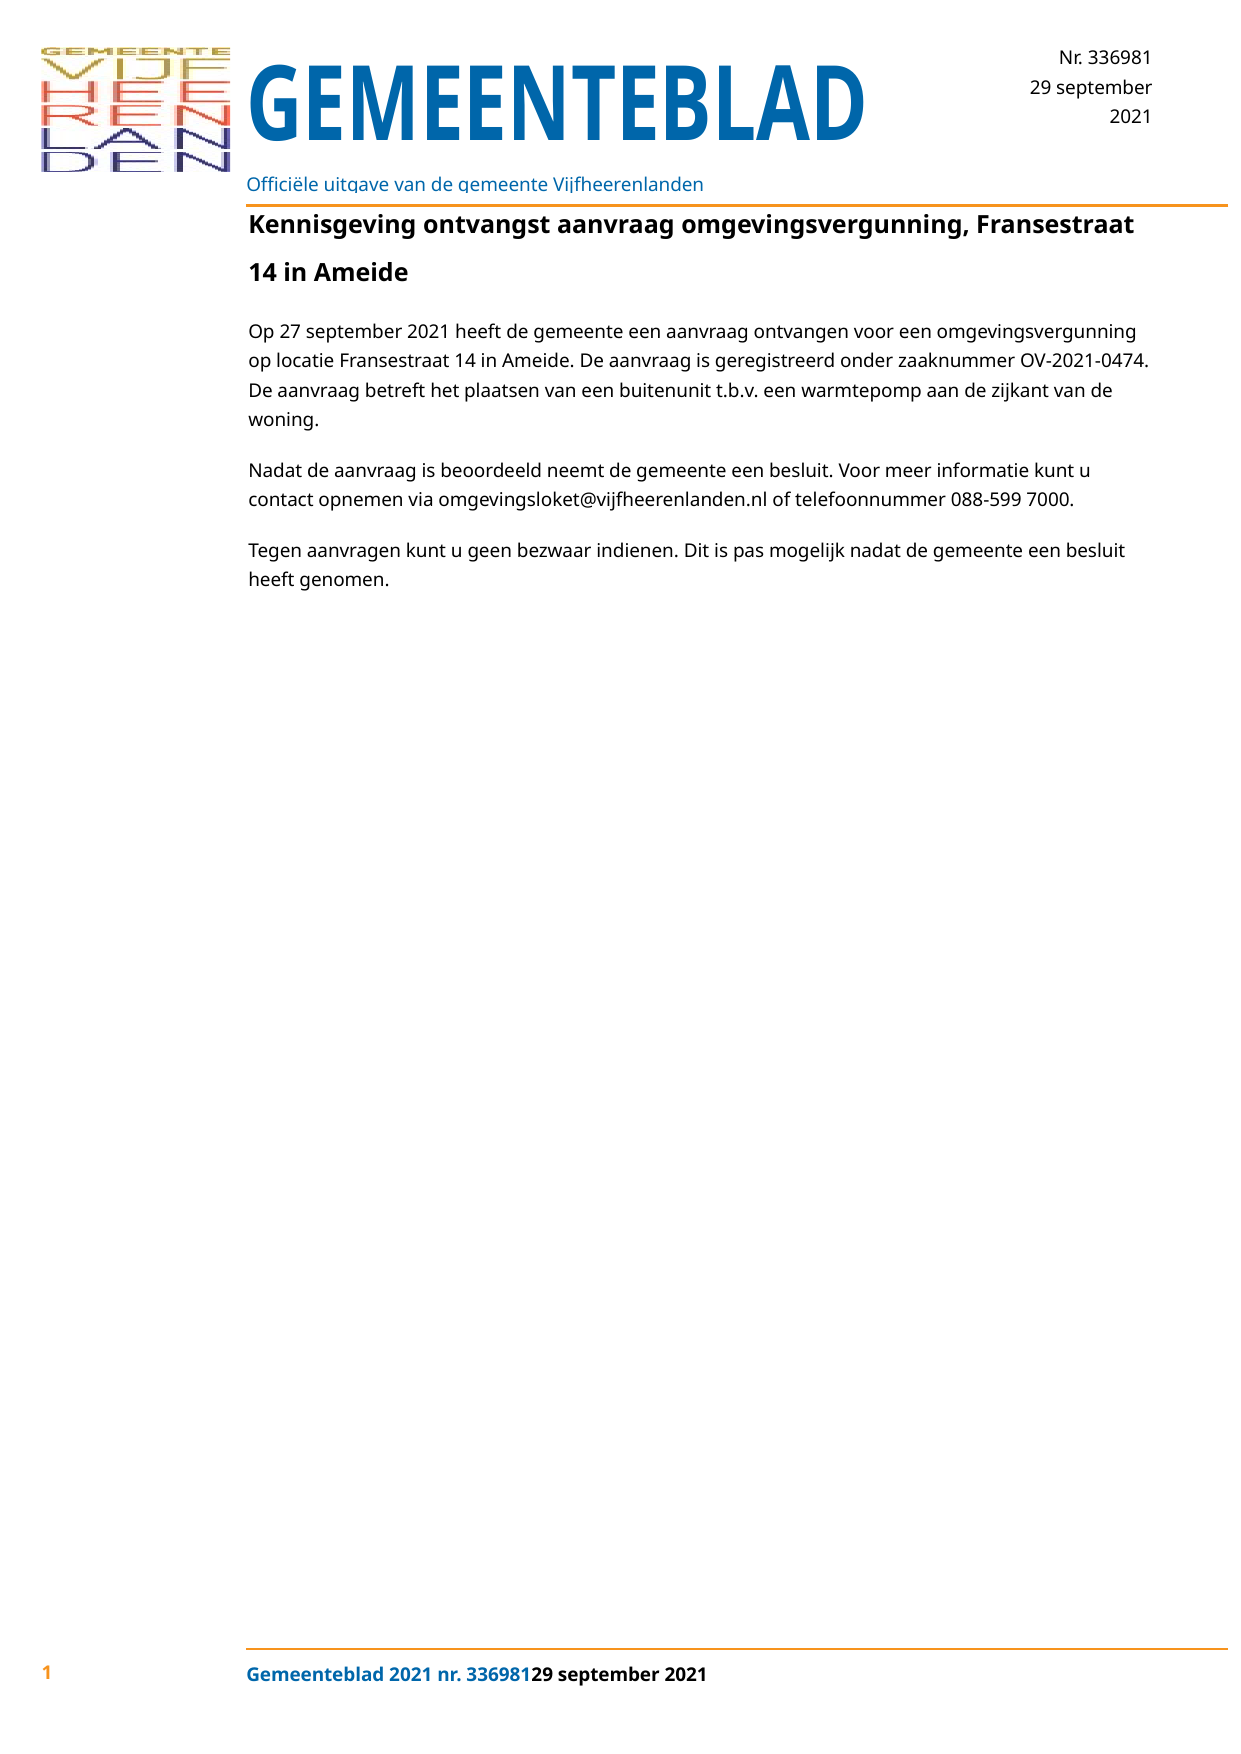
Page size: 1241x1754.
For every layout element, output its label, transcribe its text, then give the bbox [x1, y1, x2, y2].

picture [41, 47, 231, 172]
text Nadat de aanvraag is beoordeeld neemt de gemeente een besluit. Voor meer informatie kunt u contact opnemen via omgevingsloket@vijfheerenlanden.nl of telefoonnummer 088-599 7000. [248, 457, 1152, 512]
text Kennisgeving ontvangst aanvraag omgevingsvergunning, Fransestraat 14 in Ameide [248, 207, 1152, 288]
text Op 27 september 2021 heeft de gemeente een aanvraag ontvangen voor een omgevingsvergunning op locatie Fransestraat 14 in Ameide. De aanvraag is geregistreerd onder zaaknummer OV-2021-0474. De aanvraag betreft het plaatsen van een buitenunit t.b.v. een warmtepomp aan de zijkant van de woning. [248, 318, 1152, 432]
text Tegen aanvragen kunt u geen bezwaar indienen. Dit is pas mogelijk nadat de gemeente een besluit heeft genomen. [248, 537, 1152, 592]
